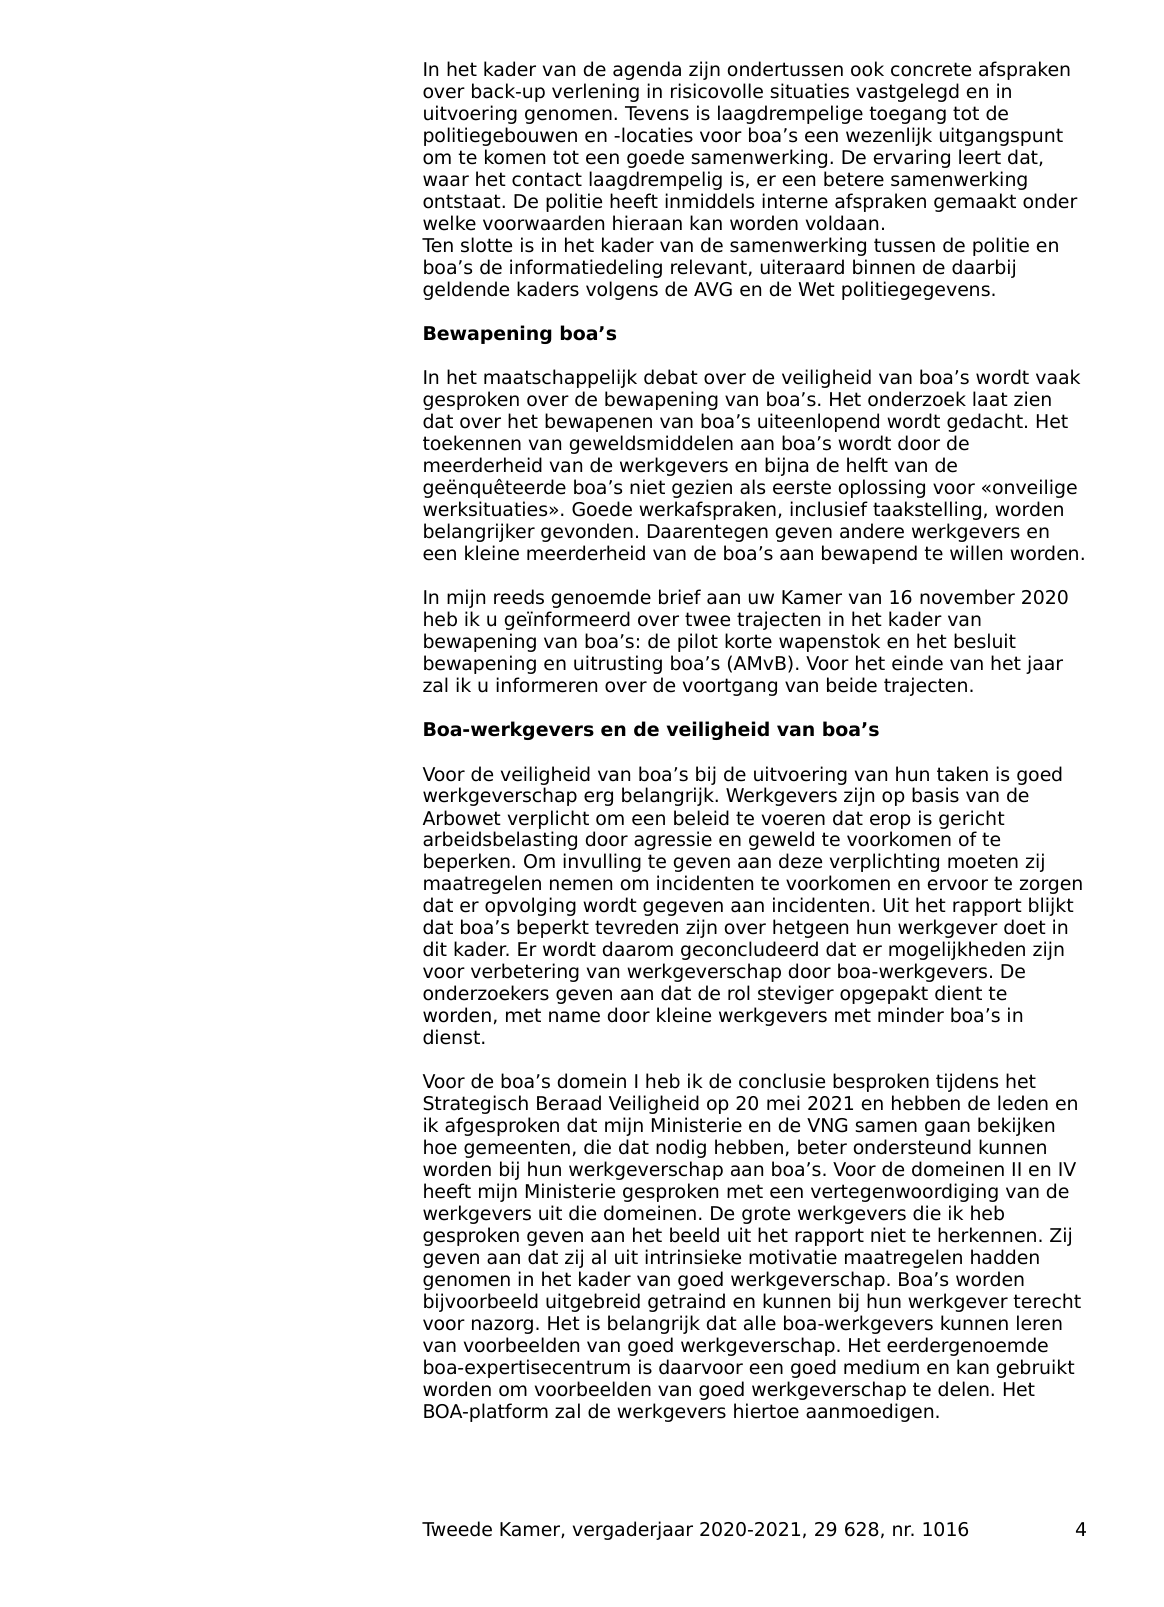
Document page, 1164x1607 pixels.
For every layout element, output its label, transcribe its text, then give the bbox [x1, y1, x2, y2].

text Voor de boa’s domein I heb ik de conclusie besproken tijdens het Strategisch Beraad Veiligheid op 20 mei 2021 en hebben de leden en ik afgesproken dat mijn Ministerie en de VNG samen gaan bekijken hoe gemeenten, die dat nodig hebben, beter ondersteund kunnen worden bij hun werkgeverschap aan boa’s. Voor de domeinen II en IV heeft mijn Ministerie gesproken met een vertegenwoordiging van de werkgevers uit die domeinen. De grote werkgevers die ik heb gesproken geven aan het beeld uit het rapport niet te herkennen. Zij geven aan dat zij al uit intrinsieke motivatie maatregelen hadden genomen in het kader van goed werkgeverschap. Boa’s worden bijvoorbeeld uitgebreid getraind en kunnen bij hun werkgever terecht voor nazorg. Het is belangrijk dat alle boa-werkgevers kunnen leren van voorbeelden van goed werkgeverschap. Het eerdergenoemde boa-expertisecentrum is daarvoor een goed medium en kan gebruikt worden om voorbeelden van goed werkgeverschap te delen. Het BOA-platform zal de werkgevers hiertoe aanmoedigen. [422, 1071, 1087, 1423]
text In het maatschappelijk debat over de veiligheid van boa’s wordt vaak gesproken over de bewapening van boa’s. Het onderzoek laat zien dat over het bewapenen van boa’s uiteenlopend wordt gedacht. Het toekennen van geweldsmiddelen aan boa’s wordt door de meerderheid van de werkgevers en bijna de helft van de geënquêteerde boa’s niet gezien als eerste oplossing voor «onveilige werksituaties». Goede werkafspraken, inclusief taakstelling, worden belangrijker gevonden. Daarentegen geven andere werkgevers en een kleine meerderheid van de boa’s aan bewapend te willen worden. [422, 367, 1087, 565]
text Voor de veiligheid van boa’s bij de uitvoering van hun taken is goed werkgeverschap erg belangrijk. Werkgevers zijn op basis van de Arbowet verplicht om een beleid te voeren dat erop is gericht arbeidsbelasting door agressie en geweld te voorkomen of te beperken. Om invulling te geven aan deze verplichting moeten zij maatregelen nemen om incidenten te voorkomen en ervoor te zorgen dat er opvolging wordt gegeven aan incidenten. Uit het rapport blijkt dat boa’s beperkt tevreden zijn over hetgeen hun werkgever doet in dit kader. Er wordt daarom geconcludeerd dat er mogelijkheden zijn voor verbetering van werkgeverschap door boa-werkgevers. De onderzoekers geven aan dat de rol steviger opgepakt dient te worden, met name door kleine werkgevers met minder boa’s in dienst. [422, 763, 1087, 1049]
text Ten slotte is in het kader van de samenwerking tussen de politie en boa’s de informatiedeling relevant, uiteraard binnen de daarbij geldende kaders volgens de AVG en de Wet politiegegevens. [422, 235, 1087, 301]
text In mijn reeds genoemde brief aan uw Kamer van 16 november 2020 heb ik u geïnformeerd over twee trajecten in het kader van bewapening van boa’s: de pilot korte wapenstok en het besluit bewapening en uitrusting boa’s (AMvB). Voor het einde van het jaar zal ik u informeren over de voortgang van beide trajecten. [422, 587, 1087, 697]
text In het kader van de agenda zijn ondertussen ook concrete afspraken over back-up verlening in risicovolle situaties vastgelegd en in uitvoering genomen. Tevens is laagdrempelige toegang tot de politiegebouwen en -locaties voor boa’s een wezenlijk uitgangspunt om te komen tot een goede samenwerking. De ervaring leert dat, waar het contact laagdrempelig is, er een betere samenwerking ontstaat. De politie heeft inmiddels interne afspraken gemaakt onder welke voorwaarden hieraan kan worden voldaan. [422, 59, 1087, 235]
subtitle Boa-werkgevers en de veiligheid van boa’s [422, 719, 1087, 741]
subtitle Bewapening boa’s [422, 323, 1087, 345]
